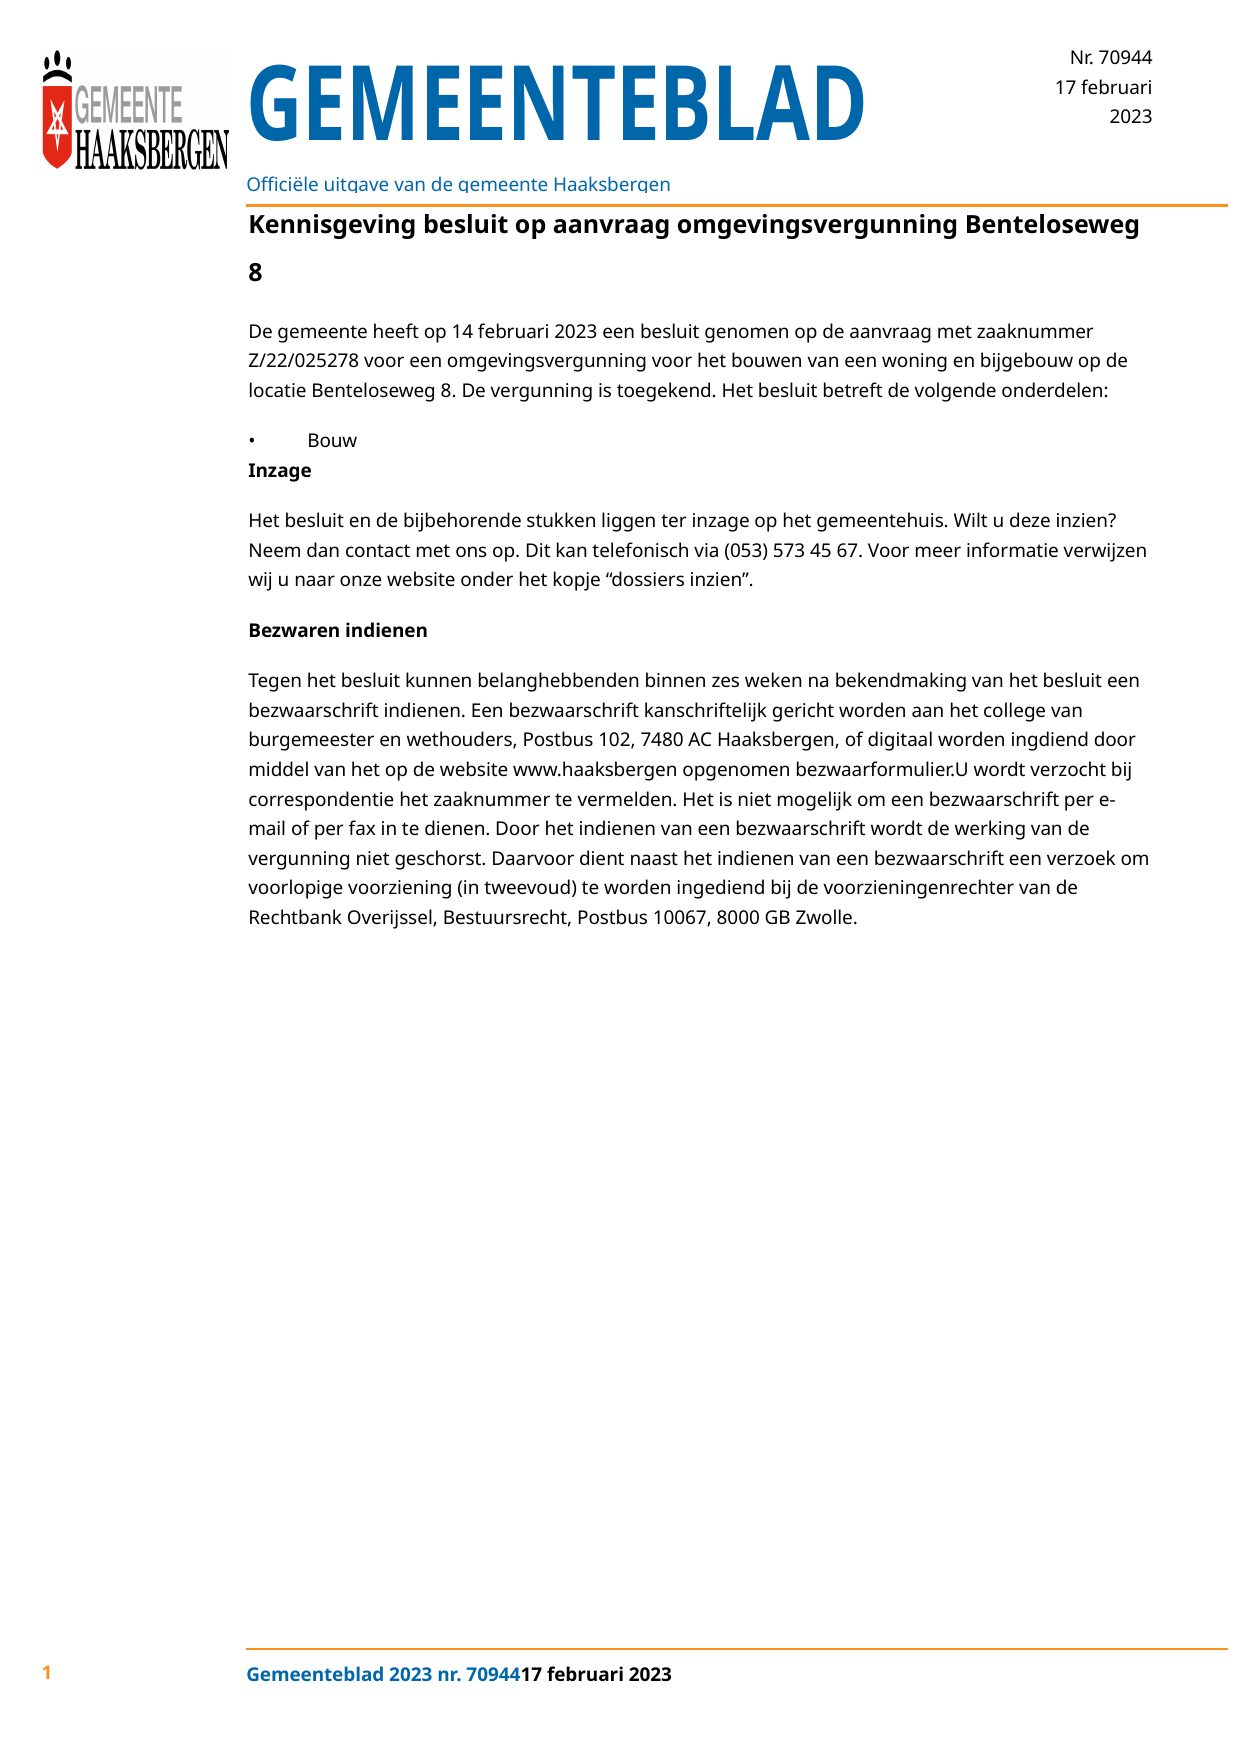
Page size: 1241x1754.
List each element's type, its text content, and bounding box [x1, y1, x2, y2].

text Het besluit en de bijbehorende stukken liggen ter inzage op het gemeentehuis. Wilt u deze inzien? Neem dan contact met ons op. Dit kan telefonisch via (053) 573 45 67. Voor meer informatie verwijzen wij u naar onze website onder het kopje “dossiers inzien”. [248, 507, 1152, 592]
text Tegen het besluit kunnen belanghebbenden binnen zes weken na bekendmaking van het besluit een bezwaarschrift indienen. Een bezwaarschrift kanschriftelijk gericht worden aan het college van burgemeester en wethouders, Postbus 102, 7480 AC Haaksbergen, of digitaal worden ingdiend door middel van het op de website www.haaksbergen opgenomen bezwaarformulier.U wordt verzocht bij correspondentie het zaaknummer te vermelden. Het is niet mogelijk om een bezwaarschrift per e-mail of per fax in te dienen. Door het indienen van een bezwaarschrift wordt de werking van de vergunning niet geschorst. Daarvoor dient naast het indienen van een bezwaarschrift een verzoek om voorlopige voorziening (in tweevoud) te worden ingediend bij de voorzieningenrechter van de Rechtbank Overijssel, Bestuursrecht, Postbus 10067, 8000 GB Zwolle. [248, 667, 1152, 930]
text Bezwaren indienen [248, 617, 1152, 643]
list Bouw [248, 427, 1152, 453]
picture [41, 47, 231, 172]
text De gemeente heeft op 14 februari 2023 een besluit genomen op de aanvraag met zaaknummer Z/22/025278 voor een omgevingsvergunning voor het bouwen van een woning en bijgebouw op de locatie Benteloseweg 8. De vergunning is toegekend. Het besluit betreft de volgende onderdelen: [248, 318, 1152, 403]
text Inzage [248, 457, 1152, 483]
text Kennisgeving besluit op aanvraag omgevingsvergunning Benteloseweg 8 [248, 207, 1152, 288]
